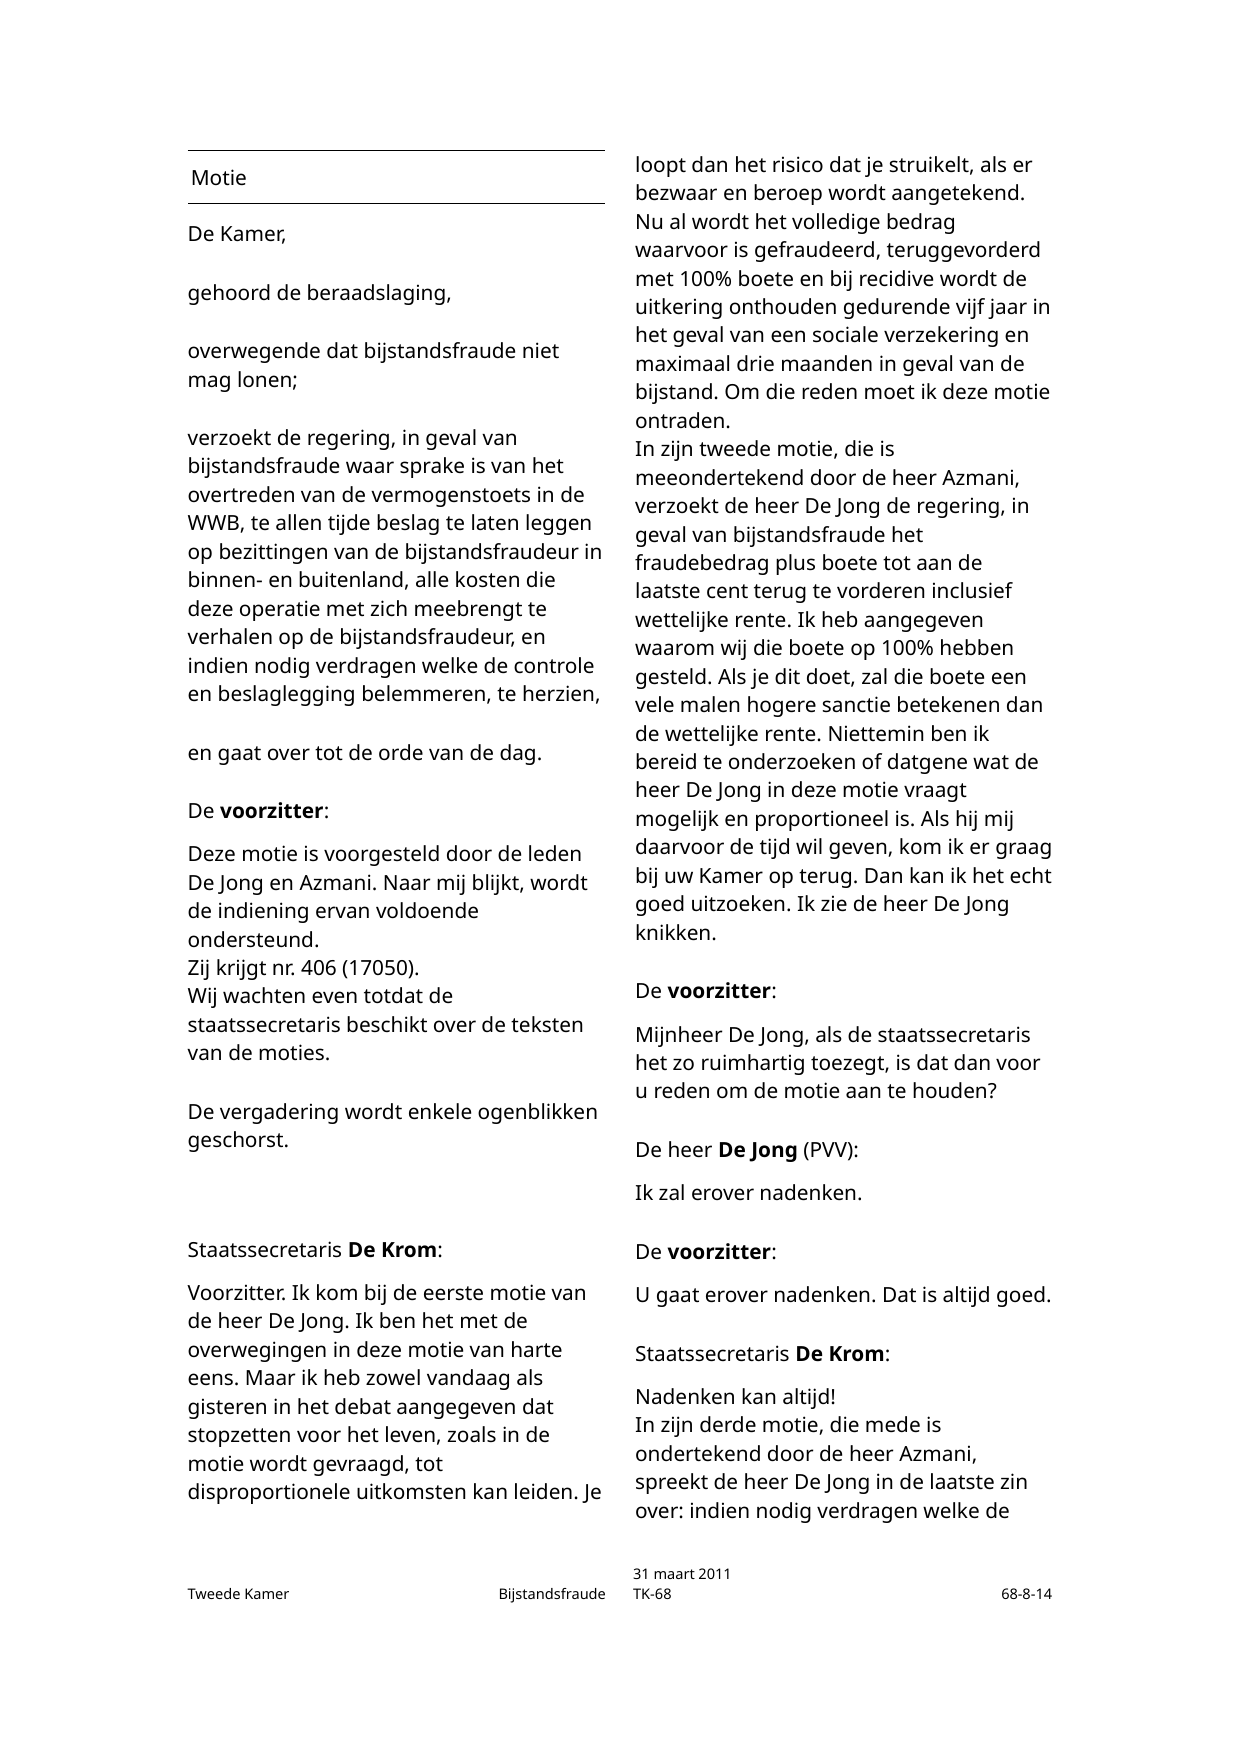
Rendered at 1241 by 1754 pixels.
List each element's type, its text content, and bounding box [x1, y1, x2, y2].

text In zijn tweede motie, die is meeondertekend door de heer Azmani, verzoekt de heer De Jong de regering, in geval van bijstandsfraude het fraudebedrag plus boete tot aan de laatste cent terug te vorderen inclusief wettelijke rente. Ik heb aangegeven waarom wij die boete op 100% hebben gesteld. Als je dit doet, zal die boete een vele malen hogere sanctie betekenen dan de wettelijke rente. Niettemin ben ik bereid te onderzoeken of datgene wat de heer De Jong in deze motie vraagt mogelijk en proportioneel is. Als hij mij daarvoor de tijd wil geven, kom ik er graag bij uw Kamer op terug. Dan kan ik het echt goed uitzoeken. Ik zie de heer De Jong knikken. [635, 434, 1053, 946]
text verzoekt de regering, in geval van bijstandsfraude waar sprake is van het overtreden van de vermogenstoets in de WWB, te allen tijde beslag te laten leggen op bezittingen van de bijstandsfraudeur in binnen- en buitenland, alle kosten die deze operatie met zich meebrengt te verhalen op de bijstandsfraudeur, en indien nodig verdragen welke de controle en beslaglegging belemmeren, te herzien, [187, 423, 605, 708]
text De vergadering wordt enkele ogenblikken geschorst. [187, 1097, 605, 1154]
text Wij wachten even totdat de staatssecretaris beschikt over de teksten van de moties. [187, 982, 605, 1067]
text en gaat over tot de orde van de dag. [187, 738, 605, 766]
text Staatssecretaris De Krom: [635, 1339, 1053, 1367]
text In zijn derde motie, die mede is ondertekend door de heer Azmani, spreekt de heer De Jong in de laatste zin over: indien nodig verdragen welke de [635, 1411, 1053, 1524]
text Ik zal erover nadenken. [635, 1178, 1053, 1207]
text  [187, 1184, 605, 1212]
text gehoord de beraadslaging, [187, 278, 605, 306]
text Staatssecretaris De Krom: [187, 1235, 605, 1263]
text Voorzitter. Ik kom bij de eerste motie van de heer De Jong. Ik ben het met de overwegingen in deze motie van harte eens. Maar ik heb zowel vandaag als gisteren in het debat aangegeven dat stopzetten voor het leven, zoals in de motie wordt gevraagd, tot disproportionele uitkomsten kan leiden. Je [187, 1278, 605, 1506]
text U gaat erover nadenken. Dat is altijd goed. [635, 1280, 1053, 1309]
text De voorzitter: [187, 796, 605, 824]
text Nadenken kan altijd! [635, 1382, 1053, 1411]
text Mijnheer De Jong, als de staatssecretaris het zo ruimhartig toezegt, is dat dan voor u reden om de motie aan te houden? [635, 1020, 1053, 1105]
text De voorzitter: [635, 1237, 1053, 1265]
text De Kamer, [187, 219, 605, 248]
text De heer De Jong (PVV): [635, 1135, 1053, 1163]
text loopt dan het risico dat je struikelt, als er bezwaar en beroep wordt aangetekend. Nu al wordt het volledige bedrag waarvoor is gefraudeerd, teruggevorderd met 100% boete en bij recidive wordt de uitkering onthouden gedurende vijf jaar in het geval van een sociale verzekering en maximaal drie maanden in geval van de bijstand. Om die reden moet ik deze motie ontraden. [635, 150, 1053, 434]
text Zij krijgt nr. 406 (17050). [187, 953, 605, 982]
subtitle Motie [187, 151, 605, 204]
text De voorzitter: [635, 976, 1053, 1005]
text Deze motie is voorgesteld door de leden De Jong en Azmani. Naar mij blijkt, wordt de indiening ervan voldoende ondersteund. [187, 839, 605, 953]
text overwegende dat bijstandsfraude niet mag lonen; [187, 336, 605, 393]
